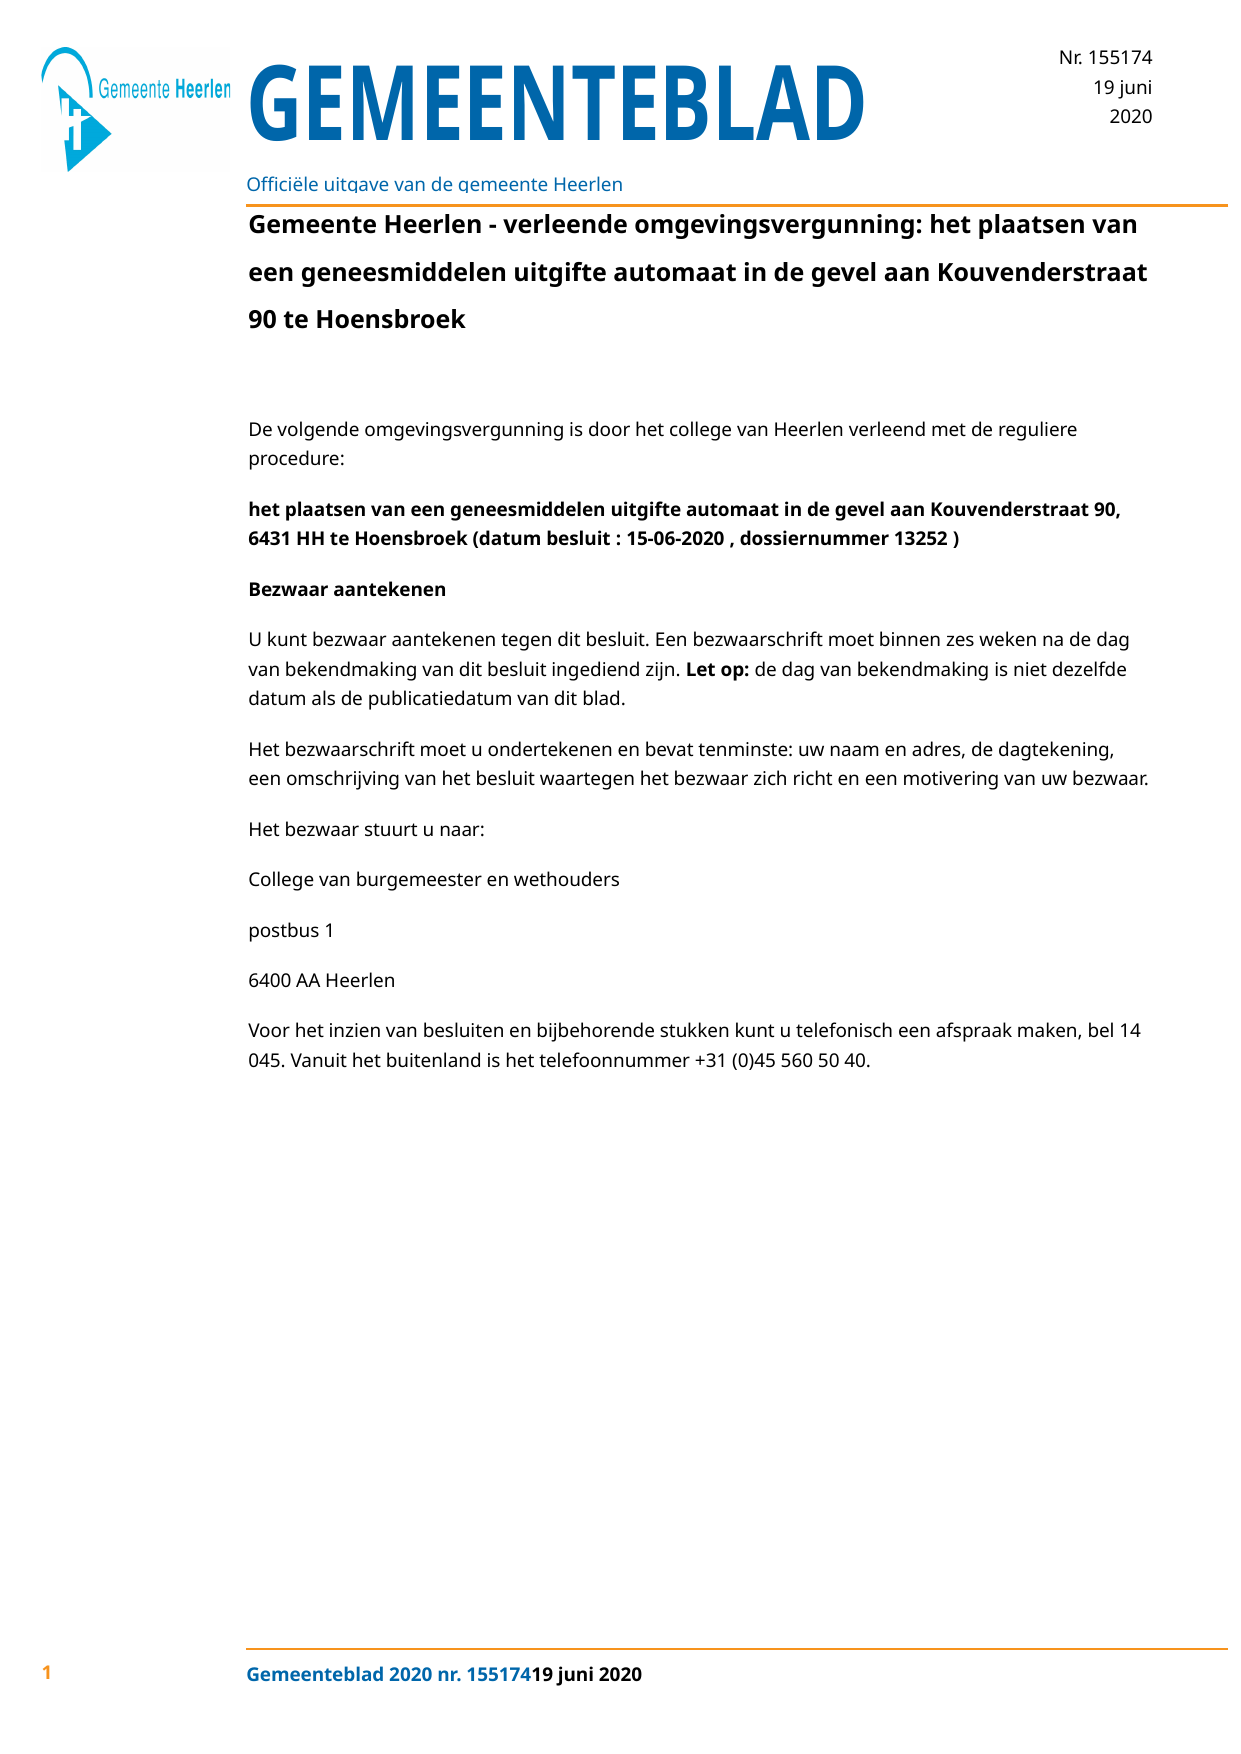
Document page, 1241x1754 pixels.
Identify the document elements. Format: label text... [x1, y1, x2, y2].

picture [41, 47, 231, 172]
text 6400 AA Heerlen [248, 967, 1152, 993]
text postbus 1 [248, 917, 1152, 942]
text het plaatsen van een geneesmiddelen uitgifte automaat in de gevel aan Kouvenderstraat 90, 6431 HH te Hoensbroek (datum besluit : 15-06-2020 , dossiernummer 13252 ) [248, 496, 1152, 551]
text De volgende omgevingsvergunning is door het college van Heerlen verleend met de reguliere procedure: [248, 416, 1152, 471]
text Voor het inzien van besluiten en bijbehorende stukken kunt u telefonisch een afspraak maken, bel 14 045. Vanuit het buitenland is het telefoonnummer +31 (0)45 560 50 40. [248, 1018, 1152, 1073]
text U kunt bezwaar aantekenen tegen dit besluit. Een bezwaarschrift moet binnen zes weken na de dag van bekendmaking van dit besluit ingediend zijn. Let op: de dag van bekendmaking is niet dezelfde datum als de publicatiedatum van dit blad. [248, 626, 1152, 711]
text College van burgemeester en wethouders [248, 866, 1152, 892]
text Gemeente Heerlen - verleende omgevingsvergunning: het plaatsen van een geneesmiddelen uitgifte automaat in de gevel aan Kouvenderstraat 90 te Hoensbroek [248, 207, 1152, 336]
text Bezwaar aantekenen [248, 576, 1152, 602]
picture [41, 47, 59, 70]
text Het bezwaarschrift moet u ondertekenen en bevat tenminste: uw naam en adres, de dagtekening, een omschrijving van het besluit waartegen het bezwaar zich richt en een motivering van uw bezwaar. [248, 736, 1152, 791]
text Het bezwaar stuurt u naar: [248, 816, 1152, 842]
